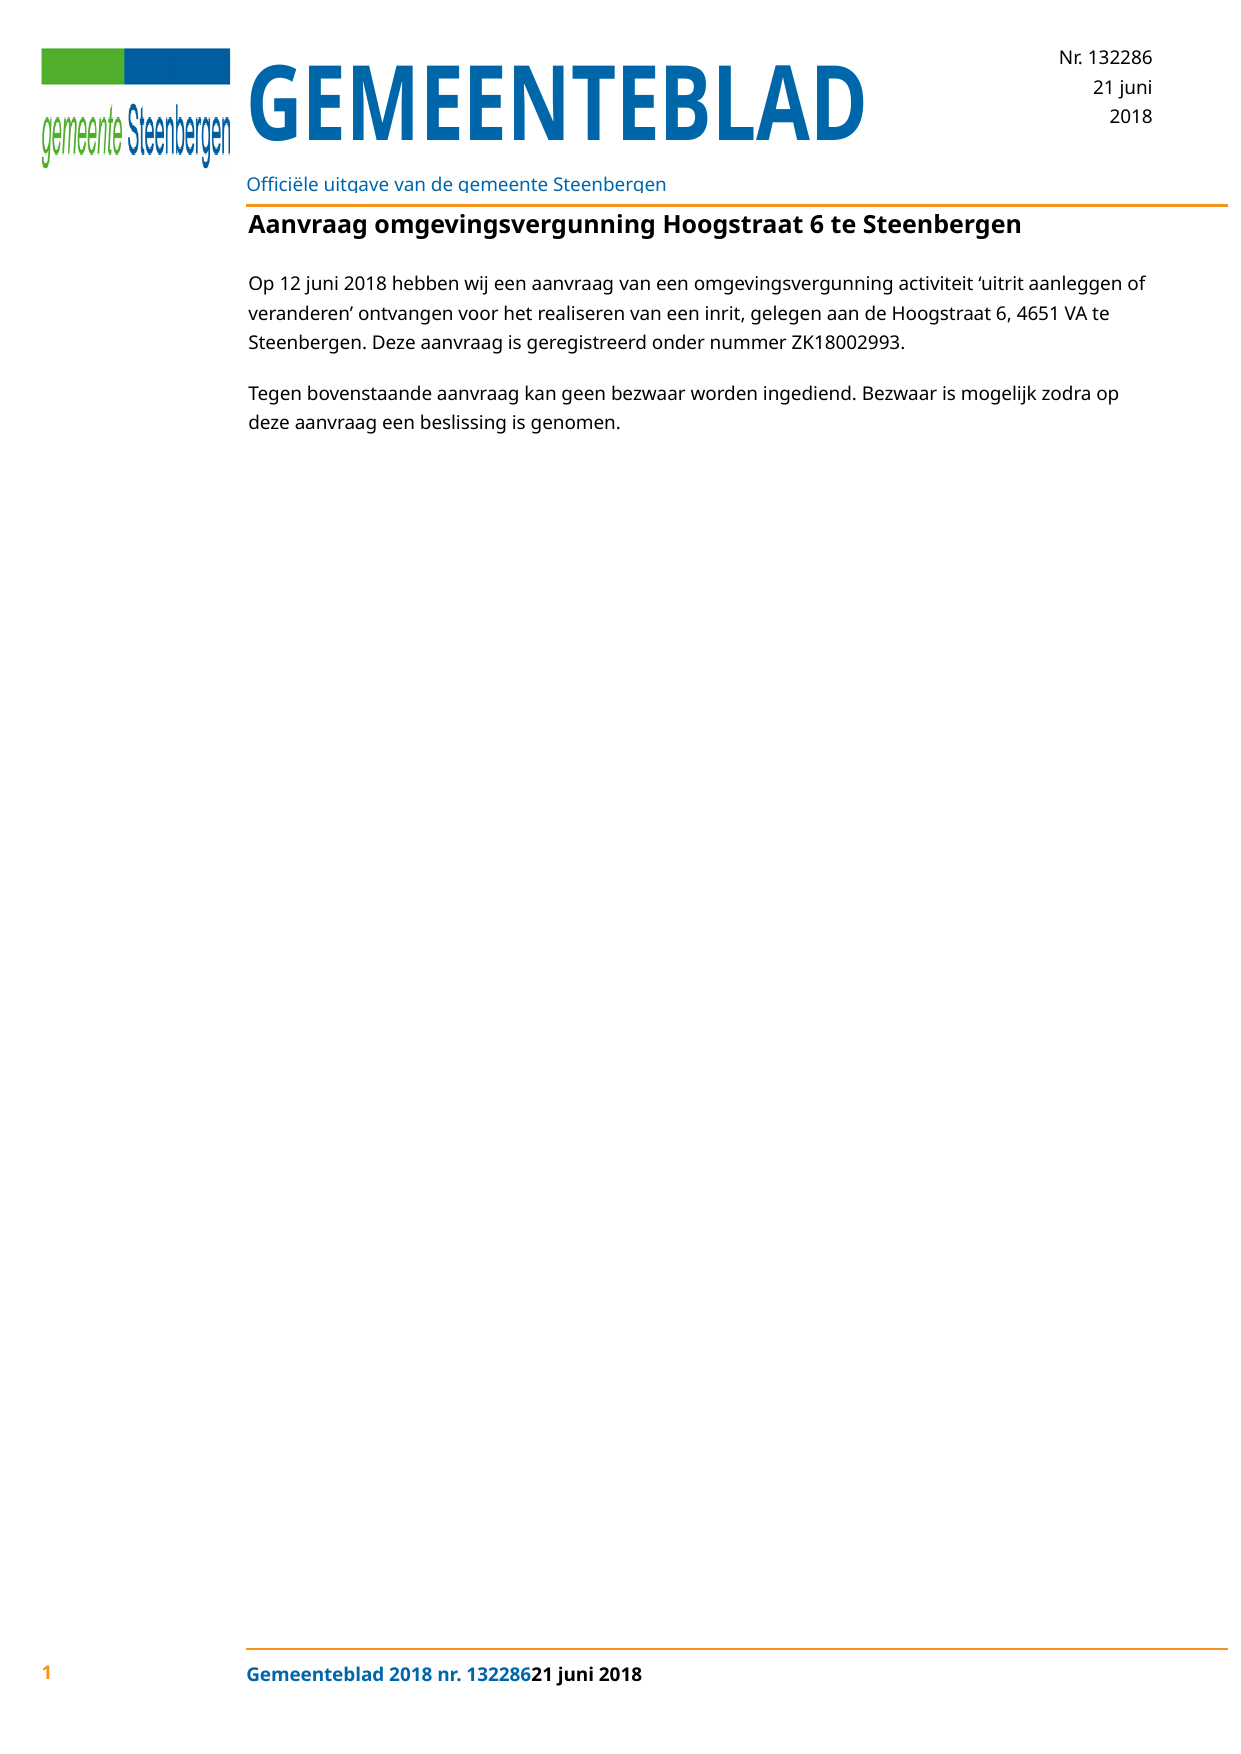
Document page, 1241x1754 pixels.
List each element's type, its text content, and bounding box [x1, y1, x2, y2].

picture [41, 47, 231, 172]
text Tegen bovenstaande aanvraag kan geen bezwaar worden ingediend. Bezwaar is mogelijk zodra op deze aanvraag een beslissing is genomen. [248, 380, 1152, 435]
text Op 12 juni 2018 hebben wij een aanvraag van een omgevingsvergunning activiteit ‘uitrit aanleggen of veranderen’ ontvangen voor het realiseren van een inrit, gelegen aan de Hoogstraat 6, 4651 VA te Steenbergen. Deze aanvraag is geregistreerd onder nummer ZK18002993. [248, 270, 1152, 355]
text Aanvraag omgevingsvergunning Hoogstraat 6 te Steenbergen [248, 207, 1152, 241]
